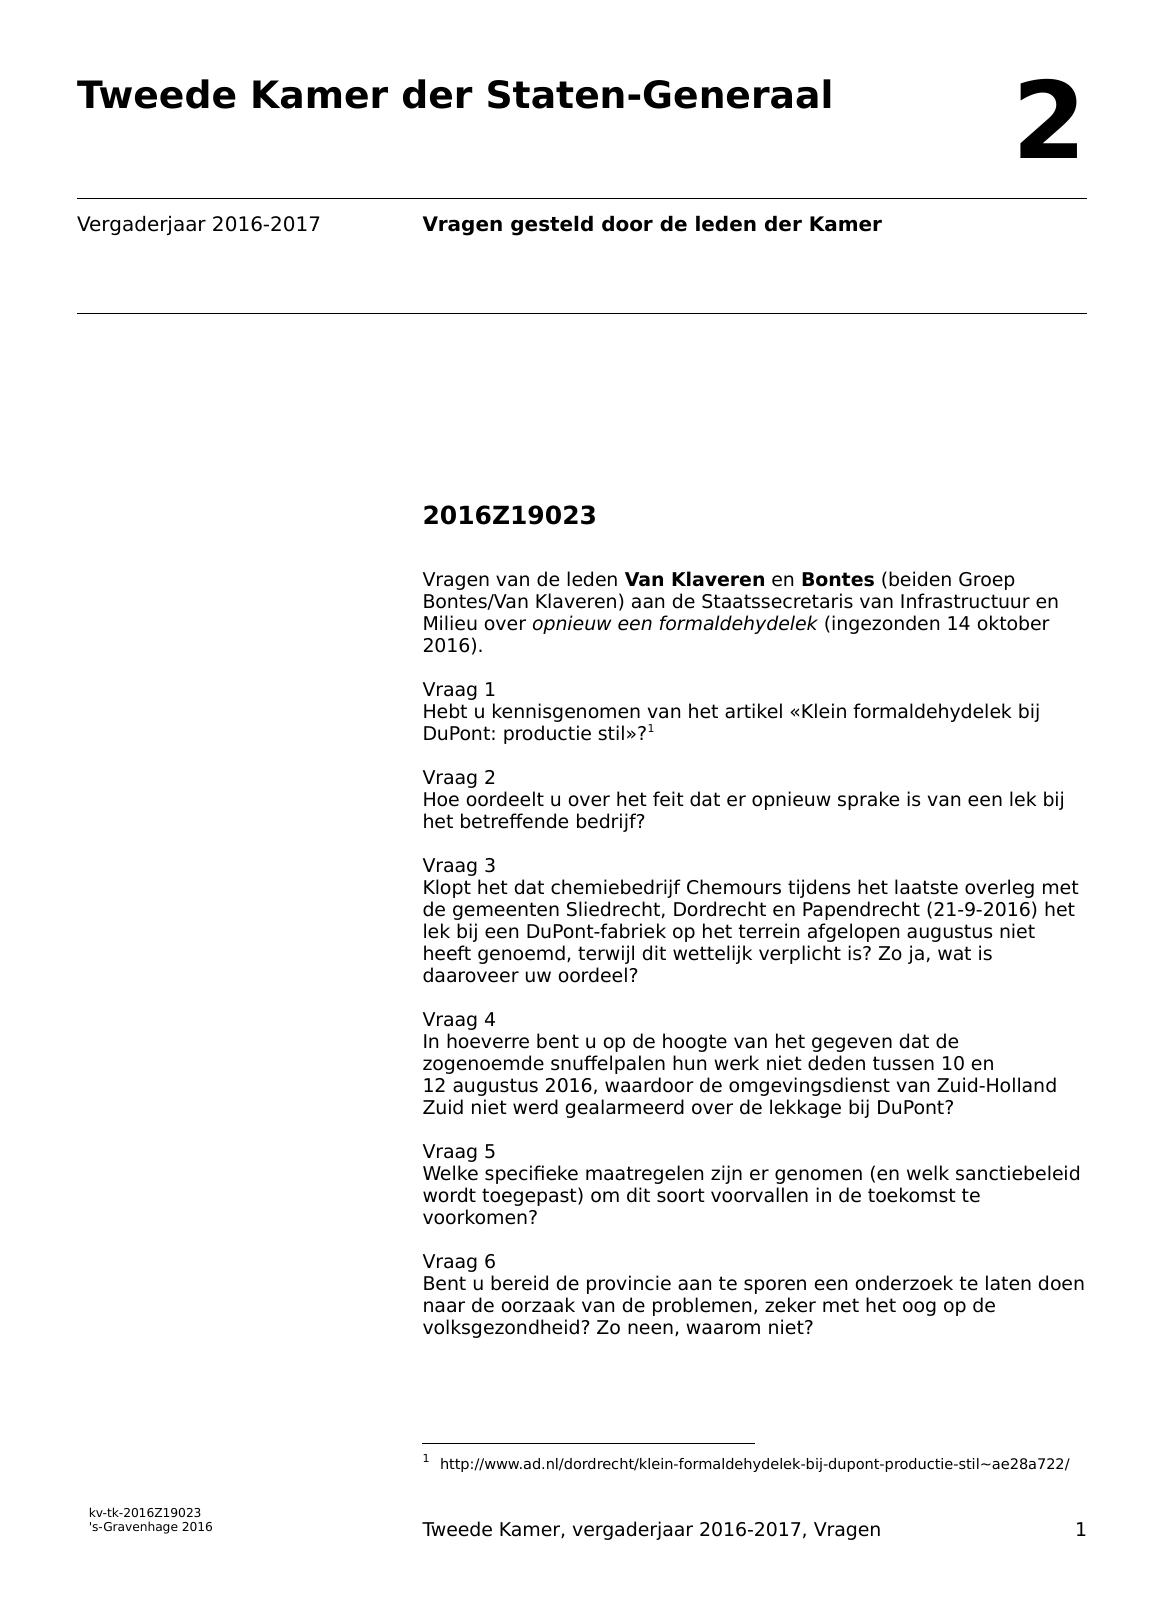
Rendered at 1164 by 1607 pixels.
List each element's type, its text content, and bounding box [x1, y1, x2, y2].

table_header Tweede Kamer der Staten-Generaal [77, 59, 886, 198]
text Vraag 6 [422, 1251, 1087, 1273]
text Hebt u kennisgenomen van het artikel «Klein formaldehydelek bij DuPont: productie stil»? [422, 701, 1087, 745]
table_cell Vergaderjaar 2016-2017 [77, 199, 422, 313]
text 2016Z19023 [422, 501, 1087, 531]
text Vragen van de leden Van Klaveren en Bontes (beiden Groep Bontes/Van Klaveren) aan de Staatssecretaris van Infrastructuur en Milieu over opnieuw een formaldehydelek (ingezonden 14 oktober 2016). [422, 569, 1087, 657]
table_header 2 [886, 59, 1087, 198]
text Welke specifieke maatregelen zijn er genomen (en welk sanctiebeleid wordt toegepast) om dit soort voorvallen in de toekomst te voorkomen? [422, 1163, 1087, 1229]
text In hoeverre bent u op de hoogte van het gegeven dat de zogenoemde snuffelpalen hun werk niet deden tussen 10 en 12 augustus 2016, waardoor de omgevingsdienst van Zuid-Holland Zuid niet werd gealarmeerd over de lekkage bij DuPont? [422, 1031, 1087, 1119]
text Vraag 1 [422, 679, 1087, 701]
text Vraag 4 [422, 1009, 1087, 1031]
table_cell Vragen gesteld door de leden der Kamer [422, 199, 1087, 313]
text Hoe oordeelt u over het feit dat er opnieuw sprake is van een lek bij het betreffende bedrijf? [422, 789, 1087, 833]
text Vraag 5 [422, 1141, 1087, 1163]
text Vraag 2 [422, 767, 1087, 789]
text Bent u bereid de provincie aan te sporen een onderzoek te laten doen naar de oorzaak van de problemen, zeker met het oog op de volksgezondheid? Zo neen, waarom niet? [422, 1273, 1087, 1339]
text kv-tk-2016Z19023 [88, 1506, 323, 1520]
text 's-Gravenhage 2016 [88, 1520, 323, 1534]
text Klopt het dat chemiebedrijf Chemours tijdens het laatste overleg met de gemeenten Sliedrecht, Dordrecht en Papendrecht (21-9-2016) het lek bij een DuPont-fabriek op het terrein afgelopen augustus niet heeft genoemd, terwijl dit wettelijk verplicht is? Zo ja, wat is daaroveer uw oordeel? [422, 877, 1087, 987]
text Vraag 3 [422, 855, 1087, 877]
text http://www.ad.nl/dordrecht/klein-formaldehydelek-bij-dupont-productie-stil~ae28a722/ [422, 1452, 1087, 1474]
